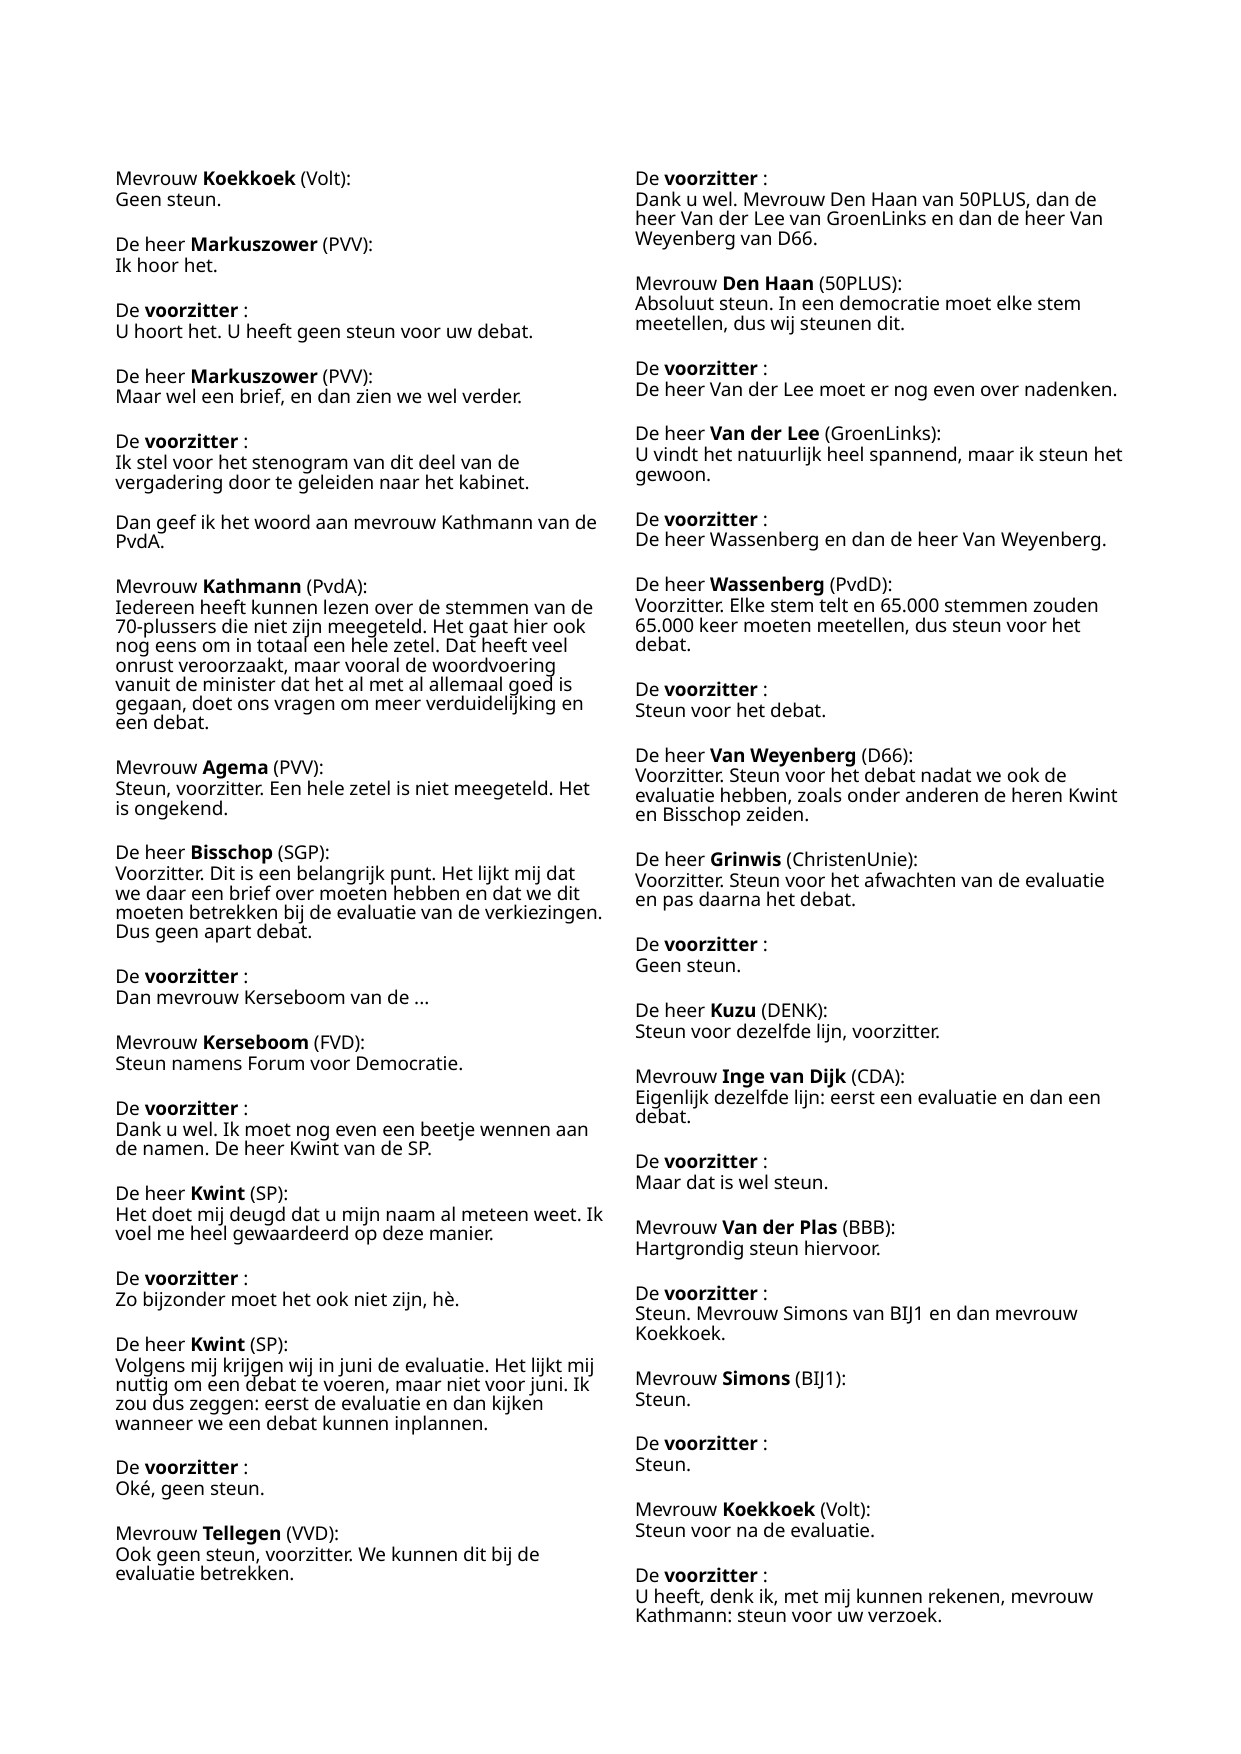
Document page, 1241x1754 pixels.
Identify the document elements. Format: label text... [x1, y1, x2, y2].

text De voorzitter : [635, 1562, 1125, 1588]
text Mevrouw Kathmann (PvdA): [115, 573, 605, 599]
text Steun voor dezelfde lijn, voorzitter. [635, 1023, 1125, 1042]
text De heer Grinwis (ChristenUnie): [635, 846, 1125, 872]
text Steun namens Forum voor Democratie. [115, 1055, 605, 1074]
text De heer Kuzu (DENK): [635, 997, 1125, 1023]
text Ook geen steun, voorzitter. We kunnen dit bij de evaluatie betrekken. [115, 1546, 605, 1585]
text Voorzitter. Steun voor het debat nadat we ook de evaluatie hebben, zoals onder anderen de heren Kwint en Bisschop zeiden. [635, 767, 1125, 825]
text Dan mevrouw Kerseboom van de ... [115, 989, 605, 1008]
text De voorzitter : [115, 1265, 605, 1291]
text Geen steun. [635, 957, 1125, 976]
text Mevrouw Simons (BIJ1): [635, 1365, 1125, 1391]
text Volgens mij krijgen wij in juni de evaluatie. Het lijkt mij nuttig om een debat te voeren, maar niet voor juni. Ik zou dus zeggen: eerst de evaluatie en dan kijken wanneer we een debat kunnen inplannen. [115, 1357, 605, 1434]
text De heer Markuszower (PVV): [115, 363, 605, 388]
text De voorzitter : [115, 963, 605, 989]
text Mevrouw Koekkoek (Volt): [635, 1496, 1125, 1522]
text Ik stel voor het stenogram van dit deel van de vergadering door te geleiden naar het kabinet. [115, 454, 605, 493]
text De heer Kwint (SP): [115, 1180, 605, 1206]
text Steun voor het debat. [635, 702, 1125, 721]
text De voorzitter : [115, 429, 605, 454]
text Voorzitter. Elke stem telt en 65.000 stemmen zouden 65.000 keer moeten meetellen, dus steun voor het debat. [635, 597, 1125, 655]
text Mevrouw Kerseboom (FVD): [115, 1029, 605, 1055]
text De heer Van der Lee (GroenLinks): [635, 421, 1125, 446]
text De voorzitter : [635, 931, 1125, 957]
text De voorzitter : [115, 297, 605, 323]
text De heer Markuszower (PVV): [115, 231, 605, 257]
text De voorzitter : [635, 676, 1125, 702]
text Het doet mij deugd dat u mijn naam al meteen weet. Ik voel me heel gewaardeerd op deze manier. [115, 1206, 605, 1244]
text Mevrouw Den Haan (50PLUS): [635, 270, 1125, 295]
text Steun. Mevrouw Simons van BIJ1 en dan mevrouw Koekkoek. [635, 1305, 1125, 1344]
text Dank u wel. Mevrouw Den Haan van 50PLUS, dan de heer Van der Lee van GroenLinks en dan de heer Van Weyenberg van D66. [635, 191, 1125, 249]
text De voorzitter : [115, 1095, 605, 1121]
text Voorzitter. Dit is een belangrijk punt. Het lijkt mij dat we daar een brief over moeten hebben en dat we dit moeten betrekken bij de evaluatie van de verkiezingen. Dus geen apart debat. [115, 865, 605, 942]
text Geen steun. [115, 191, 605, 210]
text Steun. [635, 1391, 1125, 1410]
text De heer Van der Lee moet er nog even over nadenken. [635, 381, 1125, 400]
text De voorzitter : [635, 1148, 1125, 1174]
text Steun, voorzitter. Een hele zetel is niet meegeteld. Het is ongekend. [115, 780, 605, 819]
text Mevrouw Tellegen (VVD): [115, 1520, 605, 1546]
text De voorzitter : [115, 1454, 605, 1480]
text De heer Kwint (SP): [115, 1331, 605, 1357]
text De voorzitter : [635, 355, 1125, 381]
text Mevrouw Agema (PVV): [115, 754, 605, 780]
text Zo bijzonder moet het ook niet zijn, hè. [115, 1291, 605, 1310]
text Oké, geen steun. [115, 1480, 605, 1499]
text Steun. [635, 1456, 1125, 1476]
text Eigenlijk dezelfde lijn: eerst een evaluatie en dan een debat. [635, 1089, 1125, 1127]
text De heer Wassenberg en dan de heer Van Weyenberg. [635, 531, 1125, 551]
text Absoluut steun. In een democratie moet elke stem meetellen, dus wij steunen dit. [635, 295, 1125, 334]
text Maar dat is wel steun. [635, 1174, 1125, 1193]
text De heer Van Weyenberg (D66): [635, 742, 1125, 767]
text Mevrouw Van der Plas (BBB): [635, 1214, 1125, 1239]
text Ik hoor het. [115, 257, 605, 276]
text Mevrouw Inge van Dijk (CDA): [635, 1063, 1125, 1089]
text Iedereen heeft kunnen lezen over de stemmen van de 70-plussers die niet zijn meegeteld. Het gaat hier ook nog eens om in totaal een hele zetel. Dat heeft veel onrust veroorzaakt, maar vooral de woordvoering vanuit de minister dat het al met al allemaal goed is gegaan, doet ons vragen om meer verduidelijking en een debat. [115, 599, 605, 734]
text Steun voor na de evaluatie. [635, 1522, 1125, 1541]
text U vindt het natuurlijk heel spannend, maar ik steun het gewoon. [635, 446, 1125, 485]
text Dan geef ik het woord aan mevrouw Kathmann van de PvdA. [115, 514, 605, 552]
text De voorzitter : [635, 165, 1125, 191]
text De heer Bisschop (SGP): [115, 839, 605, 865]
text U hoort het. U heeft geen steun voor uw debat. [115, 323, 605, 342]
text Maar wel een brief, en dan zien we wel verder. [115, 388, 605, 408]
text De voorzitter : [635, 1431, 1125, 1456]
text Voorzitter. Steun voor het afwachten van de evaluatie en pas daarna het debat. [635, 872, 1125, 910]
text De voorzitter : [635, 1280, 1125, 1305]
text De heer Wassenberg (PvdD): [635, 572, 1125, 597]
text U heeft, denk ik, met mij kunnen rekenen, mevrouw Kathmann: steun voor uw verzoek. [635, 1588, 1125, 1627]
text Mevrouw Koekkoek (Volt): [115, 165, 605, 191]
text De voorzitter : [635, 506, 1125, 531]
text Hartgrondig steun hiervoor. [635, 1239, 1125, 1259]
text Dank u wel. Ik moet nog even een beetje wennen aan de namen. De heer Kwint van de SP. [115, 1121, 605, 1159]
